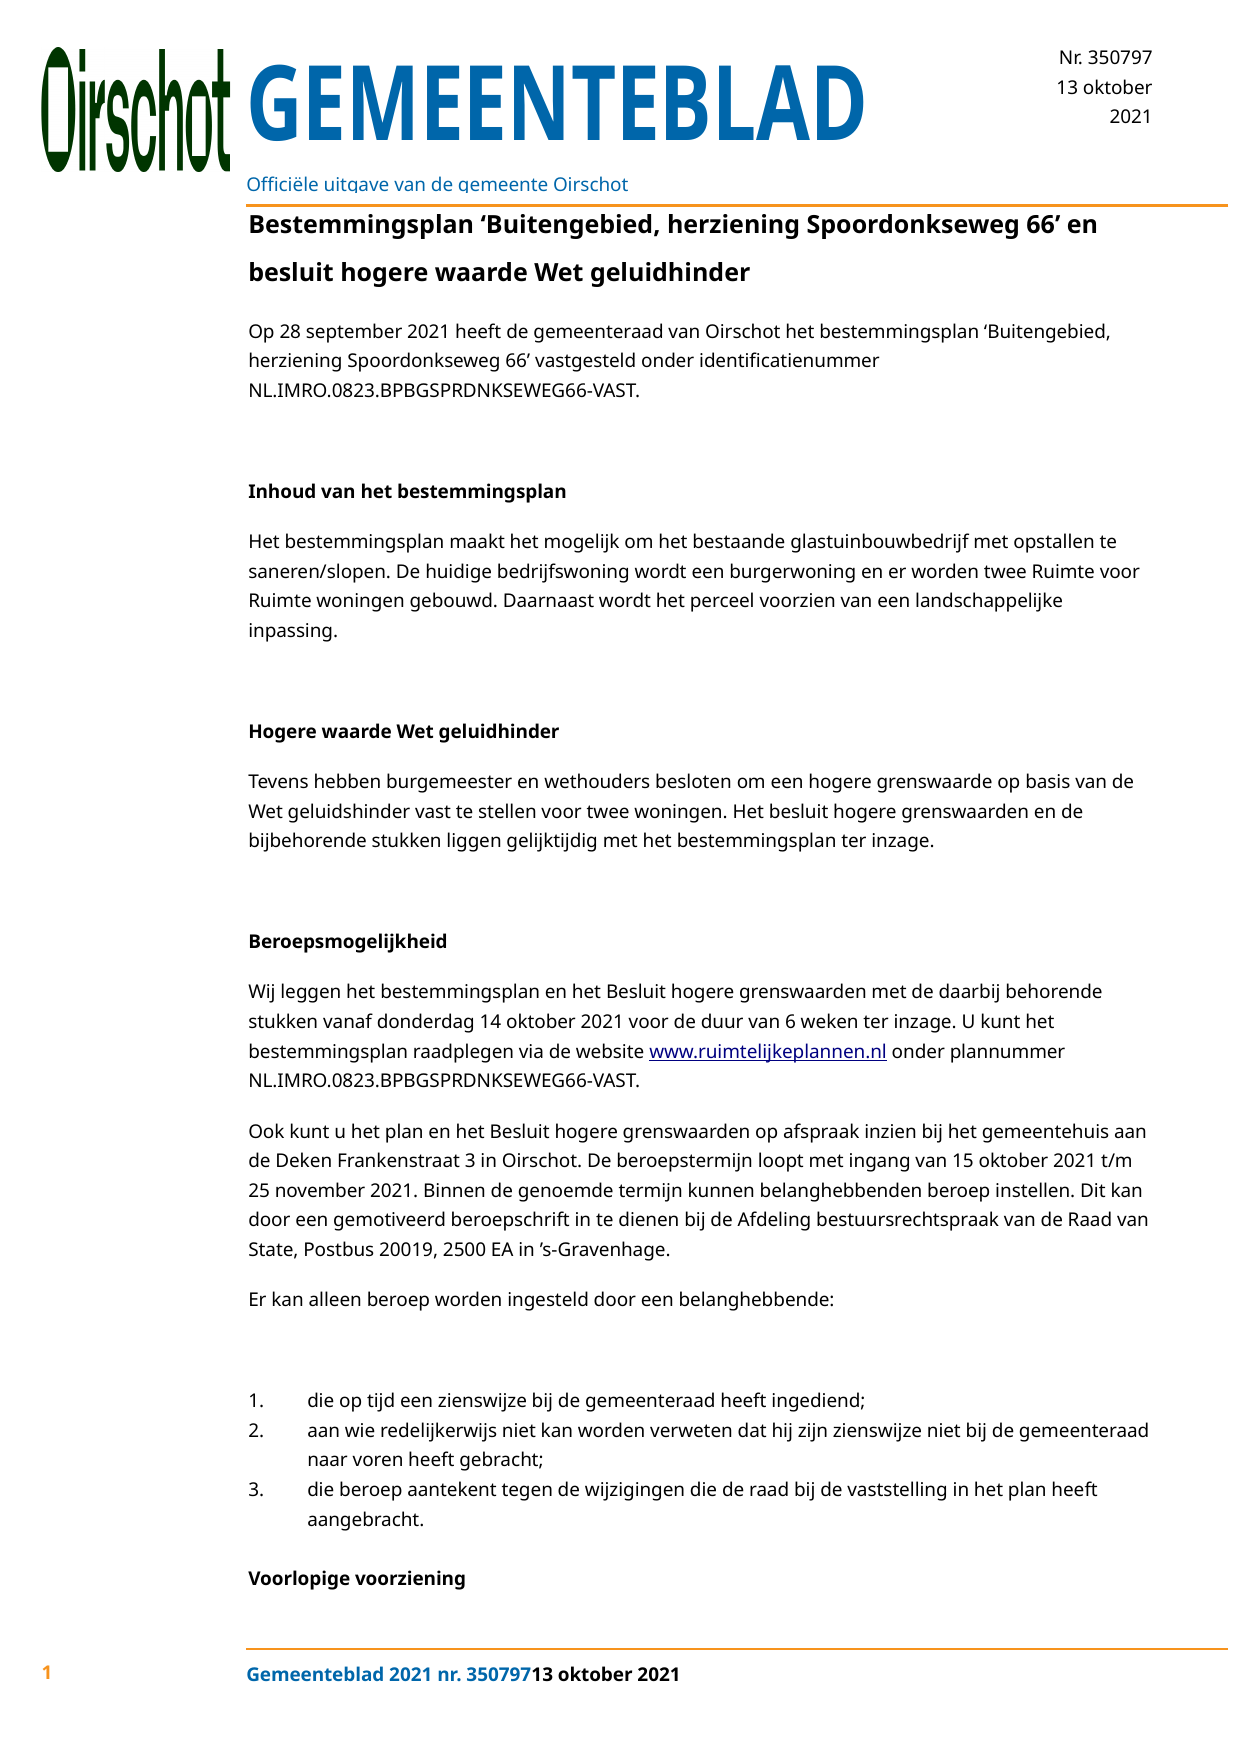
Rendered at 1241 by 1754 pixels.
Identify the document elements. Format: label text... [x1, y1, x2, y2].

text Bestemmingsplan ‘Buitengebied, herziening Spoordonkseweg 66’ en besluit hogere waarde Wet geluidhinder [248, 207, 1152, 288]
text Het bestemmingsplan maakt het mogelijk om het bestaande glastuinbouwbedrijf met opstallen te saneren/slopen. De huidige bedrijfswoning wordt een burgerwoning en er worden twee Ruimte voor Ruimte woningen gebouwd. Daarnaast wordt het perceel voorzien van een landschappelijke inpassing. [248, 528, 1152, 643]
text Voorlopige voorziening [248, 1565, 1152, 1591]
list aan wie redelijkerwijs niet kan worden verweten dat hij zijn zienswijze niet bij de gemeenteraad naar voren heeft gebracht; [248, 1417, 1152, 1472]
list die op tijd een zienswijze bij de gemeenteraad heeft ingediend; [248, 1387, 1152, 1413]
text Op 28 september 2021 heeft de gemeenteraad van Oirschot het bestemmingsplan ‘Buitengebied, herziening Spoordonkseweg 66’ vastgesteld onder identificatienummer NL.IMRO.0823.BPBGSPRDNKSEWEG66-VAST. [248, 318, 1152, 403]
picture [41, 47, 231, 172]
text Er kan alleen beroep worden ingesteld door een belanghebbende: [248, 1287, 1152, 1312]
text Inhoud van het bestemmingsplan [248, 478, 1152, 504]
list die beroep aantekent tegen de wijzigingen die de raad bij de vaststelling in het plan heeft aangebracht. [248, 1476, 1152, 1532]
text Beroepsmogelijkheid [248, 928, 1152, 954]
text Hogere waarde Wet geluidhinder [248, 718, 1152, 744]
text Ook kunt u het plan en het Besluit hogere grenswaarden op afspraak inzien bij het gemeentehuis aan de Deken Frankenstraat 3 in Oirschot. De beroepstermijn loopt met ingang van 15 oktober 2021 t/m 25 november 2021. Binnen de genoemde termijn kunnen belanghebbenden beroep instellen. Dit kan door een gemotiveerd beroepschrift in te dienen bij de Afdeling bestuursrechtspraak van de Raad van State, Postbus 20019, 2500 EA in ’s-Gravenhage. [248, 1118, 1152, 1262]
text Wij leggen het bestemmingsplan en het Besluit hogere grenswaarden met de daarbij behorende stukken vanaf donderdag 14 oktober 2021 voor de duur van 6 weken ter inzage. U kunt het bestemmingsplan raadplegen via de website www.ruimtelijkeplannen.nl onder plannummer NL.IMRO.0823.BPBGSPRDNKSEWEG66-VAST. [248, 979, 1152, 1093]
text Tevens hebben burgemeester en wethouders besloten om een hogere grenswaarde op basis van de Wet geluidshinder vast te stellen voor twee woningen. Het besluit hogere grenswaarden en de bijbehorende stukken liggen gelijktijdig met het bestemmingsplan ter inzage. [248, 768, 1152, 853]
